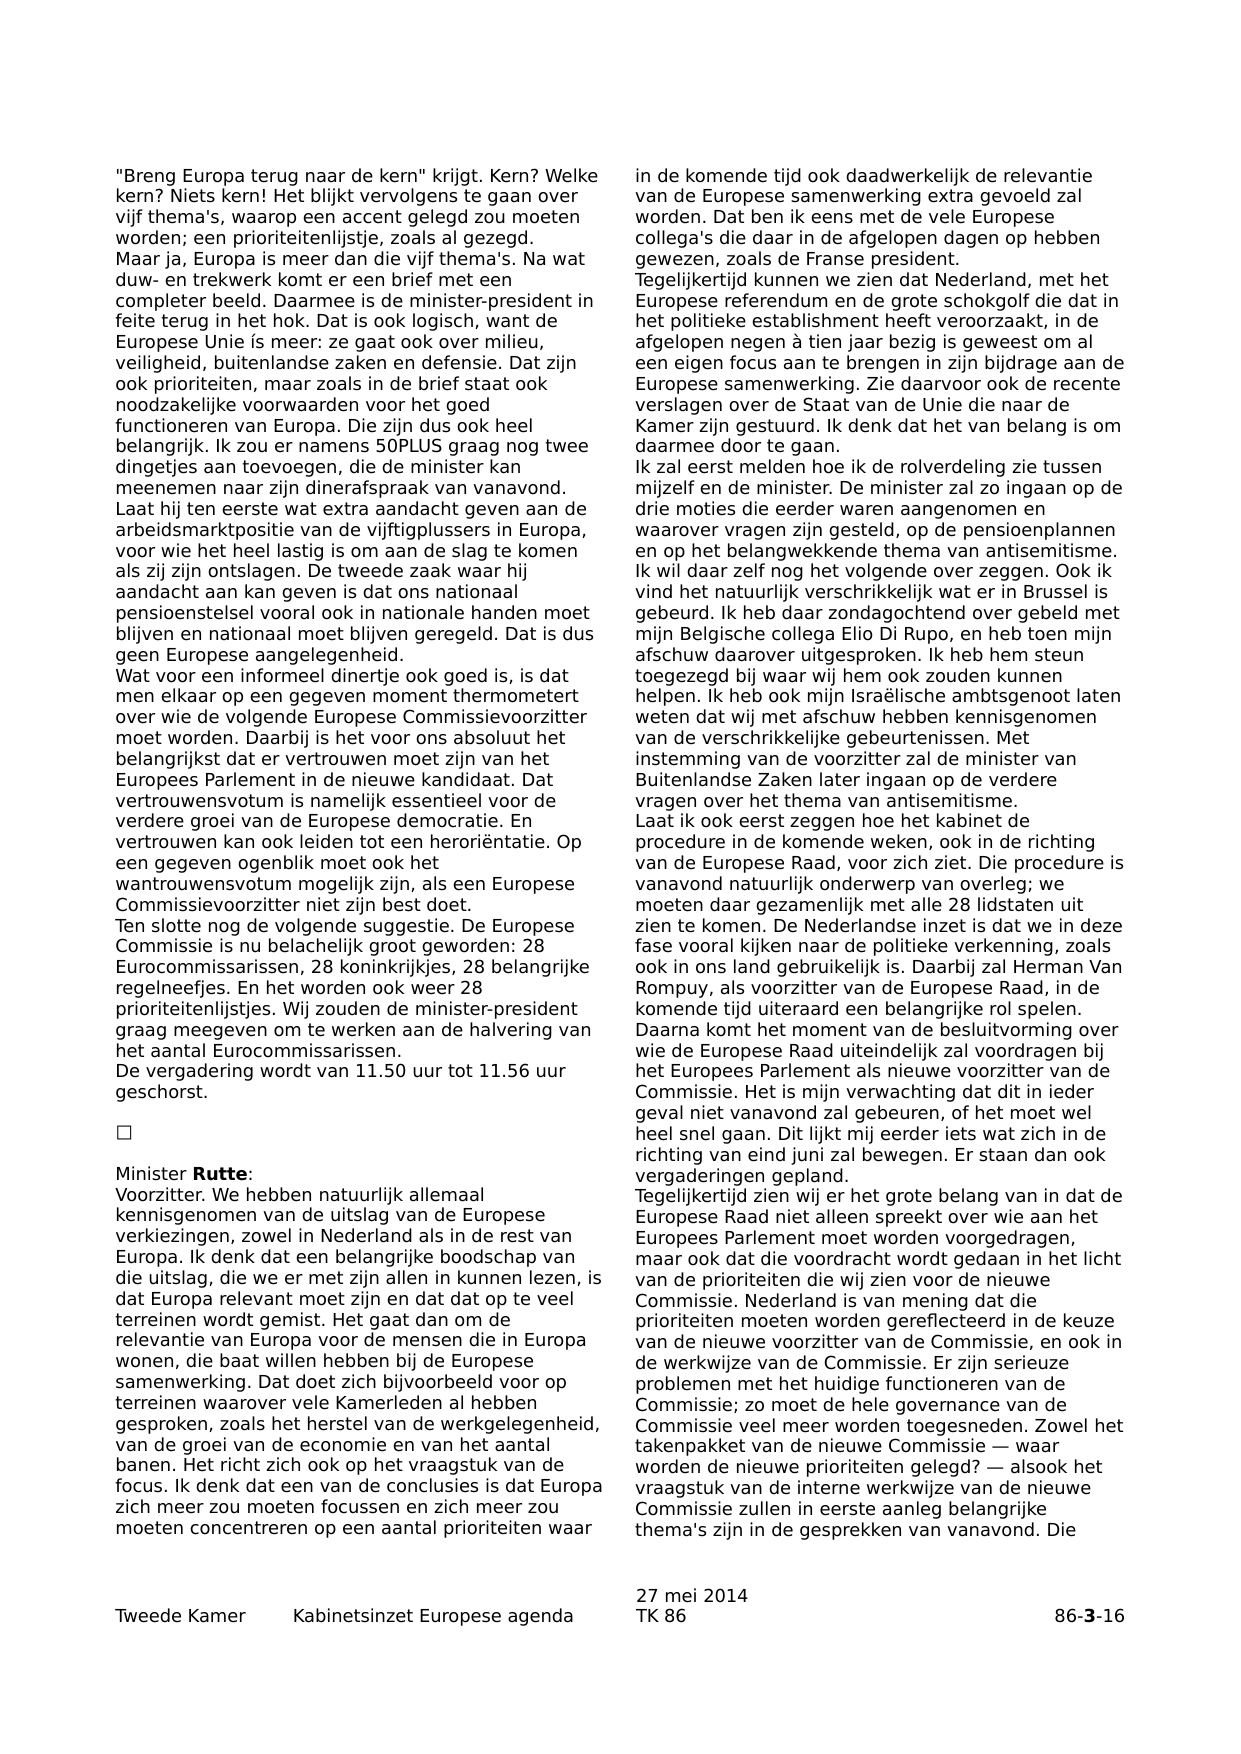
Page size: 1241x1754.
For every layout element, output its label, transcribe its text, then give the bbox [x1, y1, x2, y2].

text Ten slotte nog de volgende suggestie. De Europese Commissie is nu belachelijk groot geworden: 28 Eurocommissarissen, 28 koninkrijkjes, 28 belangrijke regelneefjes. En het worden ook weer 28 prioriteitenlijstjes. Wij zouden de minister-president graag meegeven om te werken aan de halvering van het aantal Eurocommissarissen. [115, 915, 605, 1061]
text Minister Rutte: [115, 1163, 605, 1184]
text "Breng Europa terug naar de kern" krijgt. Kern? Welke kern? Niets kern! Het blijkt vervolgens te gaan over vijf thema's, waarop een accent gelegd zou moeten worden; een prioriteitenlijstje, zoals al gezegd. [115, 165, 605, 249]
text ⬜ [115, 1123, 605, 1143]
text Laat ik ook eerst zeggen hoe het kabinet de procedure in de komende weken, ook in de richting van de Europese Raad, voor zich ziet. Die procedure is vanavond natuurlijk onderwerp van overleg; we moeten daar gezamenlijk met alle 28 lidstaten uit zien te komen. De Nederlandse inzet is dat we in deze fase vooral kijken naar de politieke verkenning, zoals ook in ons land gebruikelijk is. Daarbij zal Herman Van Rompuy, als voorzitter van de Europese Raad, in de komende tijd uiteraard een belangrijke rol spelen. Daarna komt het moment van de besluitvorming over wie de Europese Raad uiteindelijk zal voordragen bij het Europees Parlement als nieuwe voorzitter van de Commissie. Het is mijn verwachting dat dit in ieder geval niet vanavond zal gebeuren, of het moet wel heel snel gaan. Dit lijkt mij eerder iets wat zich in de richting van eind juni zal bewegen. Er staan dan ook vergaderingen gepland. [635, 811, 1125, 1186]
text Maar ja, Europa is meer dan die vijf thema's. Na wat duw- en trekwerk komt er een brief met een completer beeld. Daarmee is de minister-president in feite terug in het hok. Dat is ook logisch, want de Europese Unie ís meer: ze gaat ook over milieu, veiligheid, buitenlandse zaken en defensie. Dat zijn ook prioriteiten, maar zoals in de brief staat ook noodzakelijke voorwaarden voor het goed functioneren van Europa. Die zijn dus ook heel belangrijk. Ik zou er namens 50PLUS graag nog twee dingetjes aan toevoegen, die de minister kan meenemen naar zijn dinerafspraak van vanavond. Laat hij ten eerste wat extra aandacht geven aan de arbeidsmarktpositie van de vijftigplussers in Europa, voor wie het heel lastig is om aan de slag te komen als zij zijn ontslagen. De tweede zaak waar hij aandacht aan kan geven is dat ons nationaal pensioenstelsel vooral ook in nationale handen moet blijven en nationaal moet blijven geregeld. Dat is dus geen Europese aangelegenheid. [115, 249, 605, 665]
text Wat voor een informeel dinertje ook goed is, is dat men elkaar op een gegeven moment thermometert over wie de volgende Europese Commissievoorzitter moet worden. Daarbij is het voor ons absoluut het belangrijkst dat er vertrouwen moet zijn van het Europees Parlement in de nieuwe kandidaat. Dat vertrouwensvotum is namelijk essentieel voor de verdere groei van de Europese democratie. En vertrouwen kan ook leiden tot een heroriëntatie. Op een gegeven ogenblik moet ook het wantrouwensvotum mogelijk zijn, als een Europese Commissievoorzitter niet zijn best doet. [115, 665, 605, 915]
text Voorzitter. We hebben natuurlijk allemaal kennisgenomen van de uitslag van de Europese verkiezingen, zowel in Nederland als in de rest van Europa. Ik denk dat een belangrijke boodschap van die uitslag, die we er met zijn allen in kunnen lezen, is dat Europa relevant moet zijn en dat dat op te veel terreinen wordt gemist. Het gaat dan om de relevantie van Europa voor de mensen die in Europa wonen, die baat willen hebben bij de Europese samenwerking. Dat doet zich bijvoorbeeld voor op terreinen waarover vele Kamerleden al hebben gesproken, zoals het herstel van de werkgelegenheid, van de groei van de economie en van het aantal banen. Het richt zich ook op het vraagstuk van de focus. Ik denk dat een van de conclusies is dat Europa zich meer zou moeten focussen en zich meer zou moeten concentreren op een aantal prioriteiten waar [115, 1184, 605, 1538]
text Ik zal eerst melden hoe ik de rolverdeling zie tussen mijzelf en de minister. De minister zal zo ingaan op de drie moties die eerder waren aangenomen en waarover vragen zijn gesteld, op de pensioenplannen en op het belangwekkende thema van antisemitisme. Ik wil daar zelf nog het volgende over zeggen. Ook ik vind het natuurlijk verschrikkelijk wat er in Brussel is gebeurd. Ik heb daar zondagochtend over gebeld met mijn Belgische collega Elio Di Rupo, en heb toen mijn afschuw daarover uitgesproken. Ik heb hem steun toegezegd bij waar wij hem ook zouden kunnen helpen. Ik heb ook mijn Israëlische ambtsgenoot laten weten dat wij met afschuw hebben kennisgenomen van de verschrikkelijke gebeurtenissen. Met instemming van de voorzitter zal de minister van Buitenlandse Zaken later ingaan op de verdere vragen over het thema van antisemitisme. [635, 457, 1125, 811]
text Tegelijkertijd kunnen we zien dat Nederland, met het Europese referendum en de grote schokgolf die dat in het politieke establishment heeft veroorzaakt, in de afgelopen negen à tien jaar bezig is geweest om al een eigen focus aan te brengen in zijn bijdrage aan de Europese samenwerking. Zie daarvoor ook de recente verslagen over de Staat van de Unie die naar de Kamer zijn gestuurd. Ik denk dat het van belang is om daarmee door te gaan. [635, 269, 1125, 457]
text Tegelijkertijd zien wij er het grote belang van in dat de Europese Raad niet alleen spreekt over wie aan het Europees Parlement moet worden voorgedragen, maar ook dat die voordracht wordt gedaan in het licht van de prioriteiten die wij zien voor de nieuwe Commissie. Nederland is van mening dat die prioriteiten moeten worden gereflecteerd in de keuze van de nieuwe voorzitter van de Commissie, en ook in de werkwijze van de Commissie. Er zijn serieuze problemen met het huidige functioneren van de Commissie; zo moet de hele governance van de Commissie veel meer worden toegesneden. Zowel het takenpakket van de nieuwe Commissie — waar worden de nieuwe prioriteiten gelegd? — alsook het vraagstuk van de interne werkwijze van de nieuwe Commissie zullen in eerste aanleg belangrijke thema's zijn in de gesprekken van vanavond. Die [635, 1186, 1125, 1540]
text in de komende tijd ook daadwerkelijk de relevantie van de Europese samenwerking extra gevoeld zal worden. Dat ben ik eens met de vele Europese collega's die daar in de afgelopen dagen op hebben gewezen, zoals de Franse president. [635, 165, 1125, 269]
text De vergadering wordt van 11.50 uur tot 11.56 uur geschorst. [115, 1061, 605, 1103]
